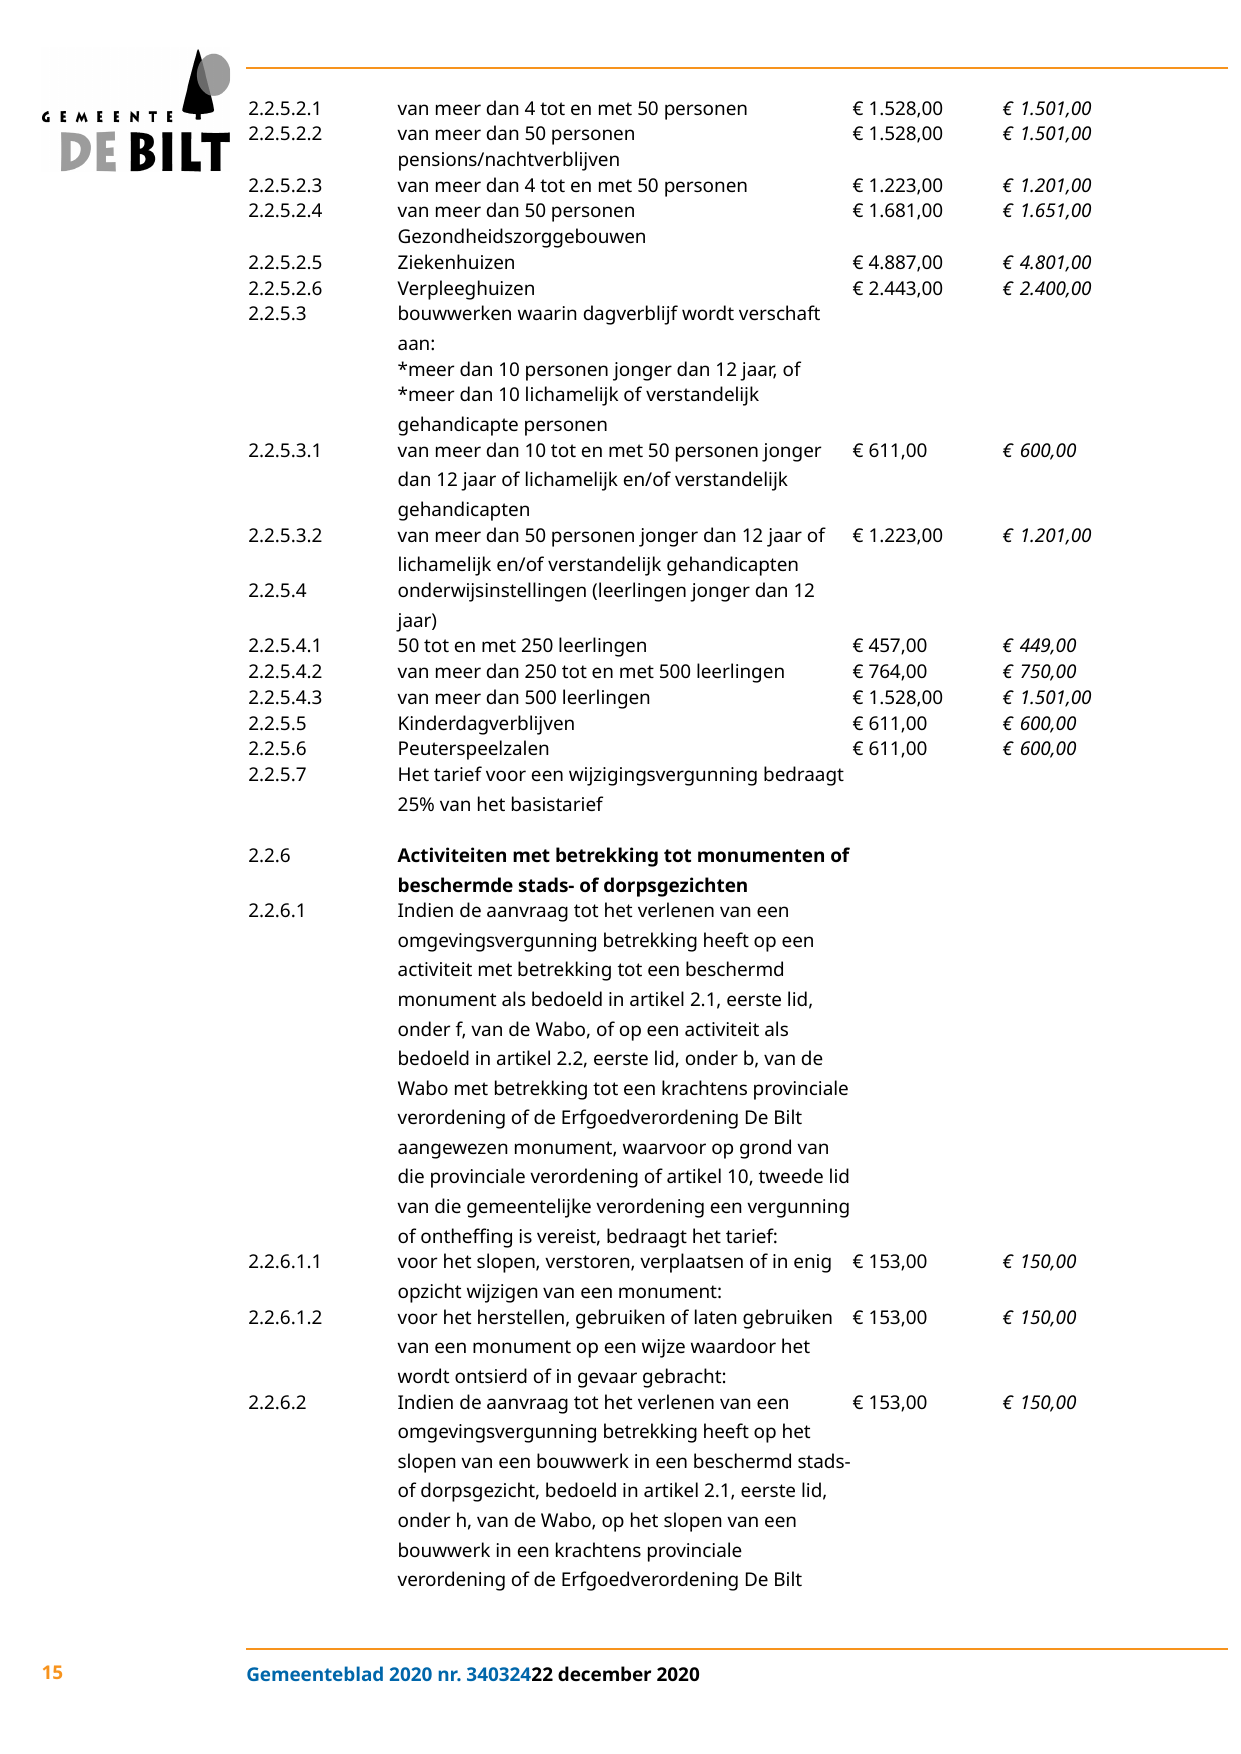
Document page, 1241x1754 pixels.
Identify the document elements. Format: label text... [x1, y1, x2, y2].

table_cell [853, 898, 1002, 1249]
table_cell 2.2.5.5 [248, 710, 397, 735]
table_cell € 600,00 [1002, 437, 1152, 522]
table_cell *meer dan 10 personen jonger dan 12 jaar, of [398, 356, 852, 382]
table_cell 2.2.5.2.5 [248, 249, 397, 275]
table_cell € 4.887,00 [853, 249, 1002, 275]
table_cell [1002, 816, 1152, 842]
table_cell 2.2.5.3 [248, 301, 397, 356]
table_cell € 600,00 [1002, 735, 1152, 761]
table_cell 2.2.5.4 [248, 577, 397, 632]
table_cell 50 tot en met 250 leerlingen [398, 633, 852, 658]
table_cell [1002, 577, 1152, 632]
table_cell [248, 356, 397, 382]
table_cell 2.2.5.2.1 [248, 95, 397, 121]
table_cell 2.2.5.4.2 [248, 658, 397, 684]
picture [41, 47, 231, 172]
table_cell € 1.681,00 [853, 198, 1002, 223]
table_cell [1002, 761, 1152, 816]
table_cell 2.2.5.4.3 [248, 684, 397, 710]
table_cell 2.2.6.1 [248, 898, 397, 1249]
table_cell Ziekenhuizen [398, 249, 852, 275]
table_cell € 1.223,00 [853, 172, 1002, 198]
table_cell € 611,00 [853, 710, 1002, 735]
table_cell Peuterspeelzalen [398, 735, 852, 761]
table_cell [248, 382, 397, 437]
table_cell 2.2.5.2.6 [248, 275, 397, 301]
table_cell [248, 146, 397, 172]
table_cell € 1.528,00 [853, 684, 1002, 710]
table_cell van meer dan 50 personen [398, 198, 852, 223]
table_cell [1002, 356, 1152, 382]
table_cell Kinderdagverblijven [398, 710, 852, 735]
table_cell van meer dan 250 tot en met 500 leerlingen [398, 658, 852, 684]
table_cell voor het slopen, verstoren, verplaatsen of in enig opzicht wijzigen van een monument: [398, 1249, 852, 1304]
table_cell [1002, 224, 1152, 249]
table_cell € 1.201,00 [1002, 172, 1152, 198]
table_cell € 1.501,00 [1002, 95, 1152, 121]
table_cell € 2.400,00 [1002, 275, 1152, 301]
table_cell € 764,00 [853, 658, 1002, 684]
table_cell pensions/nachtverblijven [398, 146, 852, 172]
table_cell Indien de aanvraag tot het verlenen van een omgevingsvergunning betrekking heeft op het slopen van een bouwwerk in een beschermd stads- of dorpsgezicht, bedoeld in artikel 2.1, eerste lid, onder h, van de Wabo, op het slopen van een bouwwerk in een krachtens provinciale verordening of de Erfgoedverordening De Bilt [398, 1389, 852, 1592]
table_cell € 150,00 [1002, 1304, 1152, 1389]
table_cell [398, 816, 852, 842]
table_cell € 611,00 [853, 735, 1002, 761]
table_cell Indien de aanvraag tot het verlenen van een omgevingsvergunning betrekking heeft op een activiteit met betrekking tot een beschermd monument als bedoeld in artikel 2.1, eerste lid, onder f, van de Wabo, of op een activiteit als bedoeld in artikel 2.2, eerste lid, onder b, van de Wabo met betrekking tot een krachtens provinciale verordening of de Erfgoedverordening De Bilt aangewezen monument, waarvoor op grond van die provinciale verordening of artikel 10, tweede lid van die gemeentelijke verordening een vergunning of ontheffing is vereist, bedraagt het tarief: [398, 898, 852, 1249]
table_cell *meer dan 10 lichamelijk of verstandelijk gehandicapte personen [398, 382, 852, 437]
table_cell € 150,00 [1002, 1389, 1152, 1592]
table_cell [248, 816, 397, 842]
table_cell € 1.501,00 [1002, 684, 1152, 710]
table_cell € 1.501,00 [1002, 121, 1152, 146]
table_cell € 150,00 [1002, 1249, 1152, 1304]
table_cell 2.2.5.2.3 [248, 172, 397, 198]
table_cell Activiteiten met betrekking tot monumenten of beschermde stads- of dorpsgezichten [398, 842, 852, 897]
table_cell [1002, 301, 1152, 356]
table_cell € 153,00 [853, 1304, 1002, 1389]
table_cell € 153,00 [853, 1389, 1002, 1592]
table_cell [853, 816, 1002, 842]
table_cell 2.2.6 [248, 842, 397, 897]
table_cell 2.2.5.4.1 [248, 633, 397, 658]
table_cell 2.2.5.2.2 [248, 121, 397, 146]
table_cell [853, 842, 1002, 897]
table_cell € 1.223,00 [853, 522, 1002, 577]
table_cell van meer dan 4 tot en met 50 personen [398, 95, 852, 121]
table_cell van meer dan 50 personen jonger dan 12 jaar of lichamelijk en/of verstandelijk gehandicapten [398, 522, 852, 577]
table_cell Verpleeghuizen [398, 275, 852, 301]
table_cell [1002, 382, 1152, 437]
table_cell [248, 224, 397, 249]
table_cell 2.2.5.7 [248, 761, 397, 816]
table_cell € 1.528,00 [853, 121, 1002, 146]
table_cell € 449,00 [1002, 633, 1152, 658]
table_cell € 1.528,00 [853, 95, 1002, 121]
table_cell van meer dan 500 leerlingen [398, 684, 852, 710]
table_cell Gezondheidszorggebouwen [398, 224, 852, 249]
table_cell 2.2.5.2.4 [248, 198, 397, 223]
table_cell [853, 224, 1002, 249]
table_cell € 457,00 [853, 633, 1002, 658]
table_cell 2.2.6.1.2 [248, 1304, 397, 1389]
table_cell van meer dan 10 tot en met 50 personen jonger dan 12 jaar of lichamelijk en/of verstandelijk gehandicapten [398, 437, 852, 522]
table_cell 2.2.6.1.1 [248, 1249, 397, 1304]
table_cell voor het herstellen, gebruiken of laten gebruiken van een monument op een wijze waardoor het wordt ontsierd of in gevaar gebracht: [398, 1304, 852, 1389]
table_cell van meer dan 50 personen [398, 121, 852, 146]
table_cell [853, 146, 1002, 172]
table_cell € 611,00 [853, 437, 1002, 522]
table_cell [853, 356, 1002, 382]
table_cell 2.2.5.3.1 [248, 437, 397, 522]
table_cell € 2.443,00 [853, 275, 1002, 301]
table_cell bouwwerken waarin dagverblijf wordt verschaft aan: [398, 301, 852, 356]
table_cell € 600,00 [1002, 710, 1152, 735]
table_cell € 153,00 [853, 1249, 1002, 1304]
table_cell € 4.801,00 [1002, 249, 1152, 275]
table_cell [853, 382, 1002, 437]
table_cell 2.2.6.2 [248, 1389, 397, 1592]
table_cell [853, 761, 1002, 816]
table_cell [1002, 898, 1152, 1249]
table_cell 2.2.5.3.2 [248, 522, 397, 577]
table_cell onderwijsinstellingen (leerlingen jonger dan 12 jaar) [398, 577, 852, 632]
table_cell [1002, 842, 1152, 897]
table_cell [853, 301, 1002, 356]
table_cell € 750,00 [1002, 658, 1152, 684]
table_cell [853, 577, 1002, 632]
table_cell Het tarief voor een wijzigingsvergunning bedraagt 25% van het basistarief [398, 761, 852, 816]
table_cell van meer dan 4 tot en met 50 personen [398, 172, 852, 198]
table_cell 2.2.5.6 [248, 735, 397, 761]
table_cell [1002, 146, 1152, 172]
table_cell € 1.651,00 [1002, 198, 1152, 223]
table_cell € 1.201,00 [1002, 522, 1152, 577]
